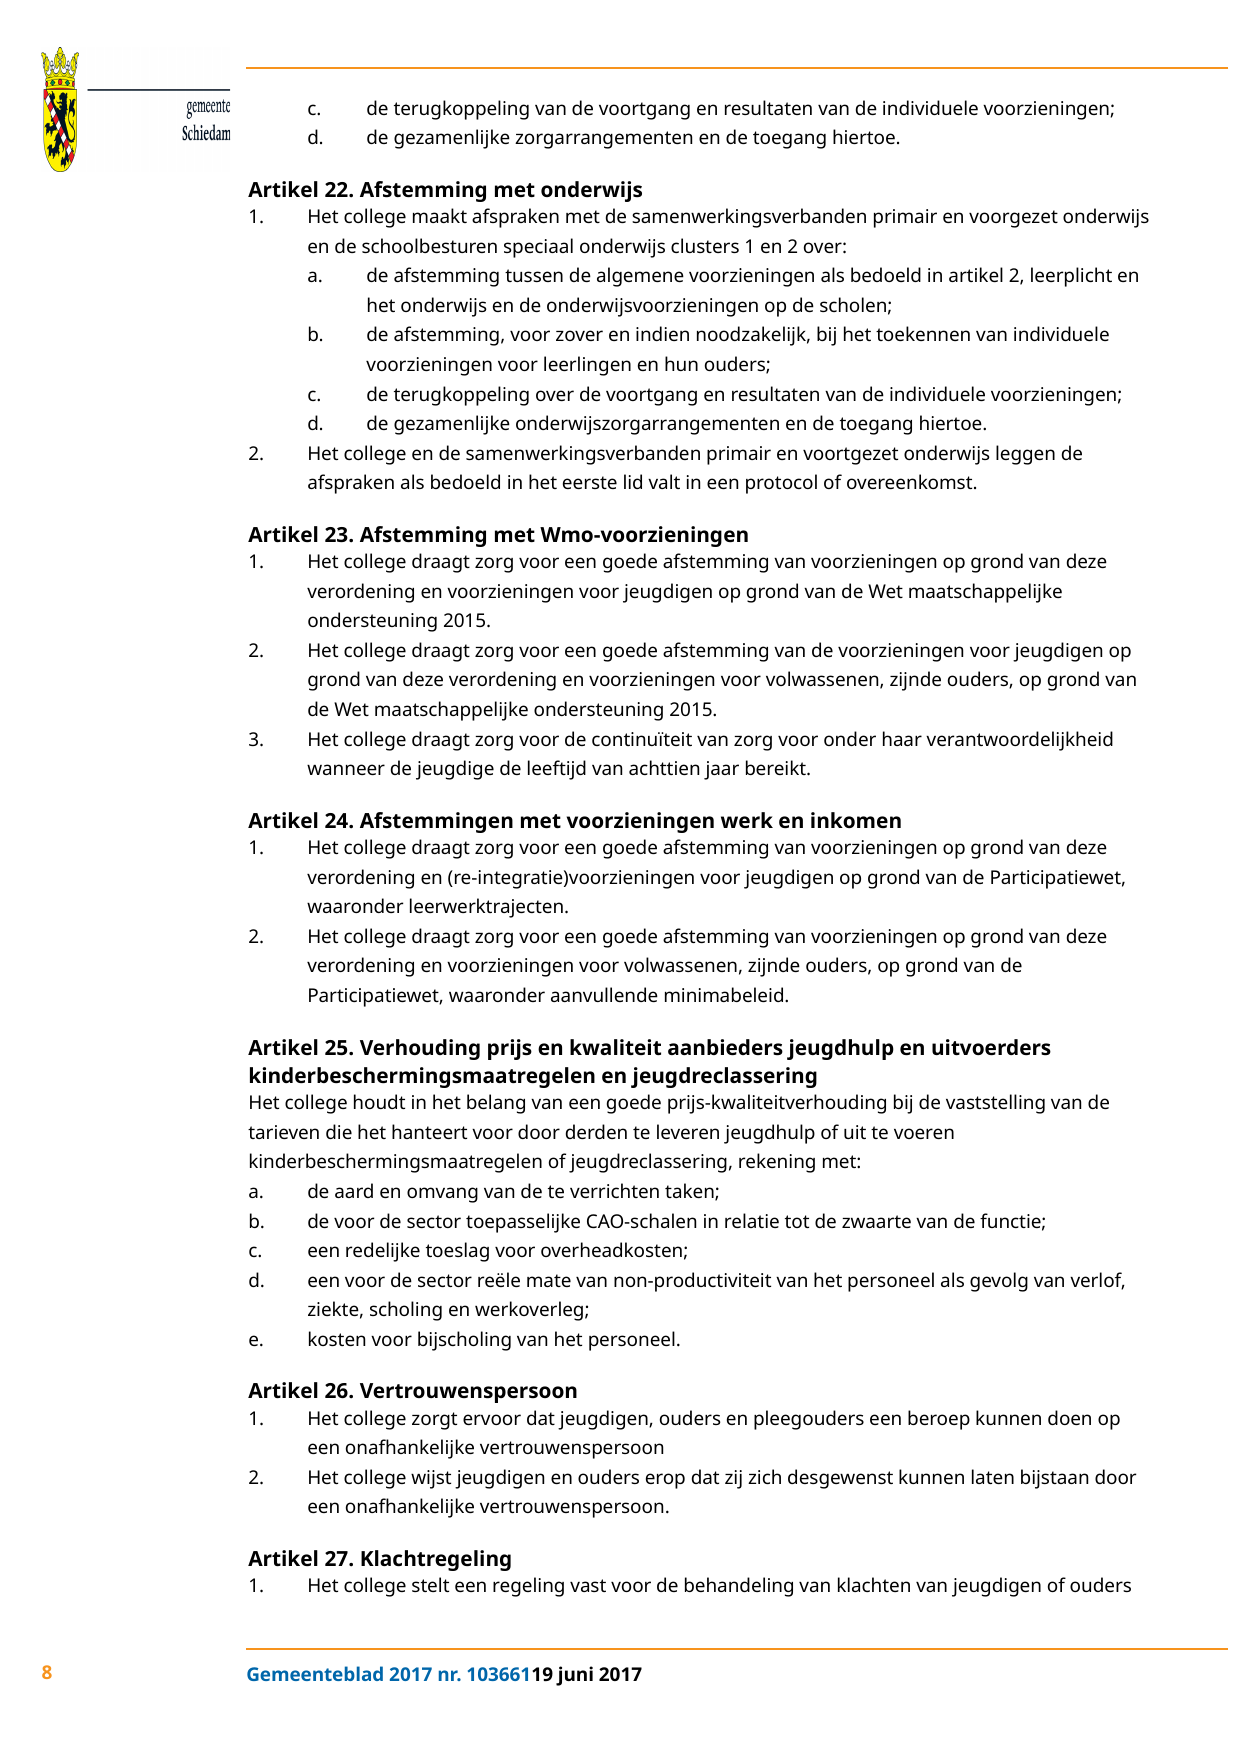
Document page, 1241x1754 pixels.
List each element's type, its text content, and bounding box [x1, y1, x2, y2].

list Het college stelt een regeling vast voor de behandeling van klachten van jeugdigen of ouders [248, 1573, 1152, 1598]
picture [41, 47, 231, 172]
list Het college maakt afspraken met de samenwerkingsverbanden primair en voorgezet onderwijs en de schoolbesturen speciaal onderwijs clusters 1 en 2 over: [248, 203, 1152, 258]
list de gezamenlijke zorgarrangementen en de toegang hiertoe. [307, 124, 1152, 150]
text Artikel 26. Vertrouwenspersoon [248, 1377, 1152, 1405]
text Artikel 22. Afstemming met onderwijs [248, 175, 1152, 203]
list Het college draagt zorg voor een goede afstemming van de voorzieningen voor jeugdigen op grond van deze verordening en voorzieningen voor volwassenen, zijnde ouders, op grond van de Wet maatschappelijke ondersteuning 2015. [248, 637, 1152, 722]
list Het college draagt zorg voor een goede afstemming van voorzieningen op grond van deze verordening en voorzieningen voor jeugdigen op grond van de Wet maatschappelijke ondersteuning 2015. [248, 548, 1152, 633]
text Artikel 23. Afstemming met Wmo-voorzieningen [248, 520, 1152, 548]
list Het college wijst jeugdigen en ouders erop dat zij zich desgewenst kunnen laten bijstaan door een onafhankelijke vertrouwenspersoon. [248, 1464, 1152, 1519]
list de terugkoppeling van de voortgang en resultaten van de individuele voorzieningen; [307, 95, 1152, 121]
list een redelijke toeslag voor overheadkosten; [248, 1237, 1152, 1263]
list Het college en de samenwerkingsverbanden primair en voortgezet onderwijs leggen de afspraken als bedoeld in het eerste lid valt in een protocol of overeenkomst. [248, 440, 1152, 495]
text Artikel 24. Afstemmingen met voorzieningen werk en inkomen [248, 806, 1152, 834]
list de gezamenlijke onderwijszorgarrangementen en de toegang hiertoe. [307, 410, 1152, 436]
list kosten voor bijscholing van het personeel. [248, 1326, 1152, 1352]
text Artikel 27. Klachtregeling [248, 1544, 1152, 1573]
text Het college houdt in het belang van een goede prijs-kwaliteitverhouding bij de vaststelling van de tarieven die het hanteert voor door derden te leveren jeugdhulp of uit te voeren kinderbeschermingsmaatregelen of jeugdreclassering, rekening met: [248, 1089, 1152, 1174]
list een voor de sector reële mate van non-productiviteit van het personeel als gevolg van verlof, ziekte, scholing en werkoverleg; [248, 1267, 1152, 1322]
list de afstemming, voor zover en indien noodzakelijk, bij het toekennen van individuele voorzieningen voor leerlingen en hun ouders; [307, 322, 1152, 377]
list de terugkoppeling over de voortgang en resultaten van de individuele voorzieningen; [307, 381, 1152, 406]
list Het college draagt zorg voor de continuïteit van zorg voor onder haar verantwoordelijkheid wanneer de jeugdige de leeftijd van achttien jaar bereikt. [248, 726, 1152, 781]
list Het college draagt zorg voor een goede afstemming van voorzieningen op grond van deze verordening en voorzieningen voor volwassenen, zijnde ouders, op grond van de Participatiewet, waaronder aanvullende minimabeleid. [248, 923, 1152, 1008]
list Het college zorgt ervoor dat jeugdigen, ouders en pleegouders een beroep kunnen doen op een onafhankelijke vertrouwenspersoon [248, 1405, 1152, 1460]
text Artikel 25. Verhouding prijs en kwaliteit aanbieders jeugdhulp en uitvoerders kinderbeschermingsmaatregelen en jeugdreclassering [248, 1033, 1152, 1089]
list de aard en omvang van de te verrichten taken; [248, 1178, 1152, 1204]
list Het college draagt zorg voor een goede afstemming van voorzieningen op grond van deze verordening en (re-integratie)voorzieningen voor jeugdigen op grond van de Participatiewet, waaronder leerwerktrajecten. [248, 834, 1152, 919]
list de voor de sector toepasselijke CAO-schalen in relatie tot de zwaarte van de functie; [248, 1208, 1152, 1233]
list de afstemming tussen de algemene voorzieningen als bedoeld in artikel 2, leerplicht en het onderwijs en de onderwijsvoorzieningen op de scholen; [307, 262, 1152, 318]
